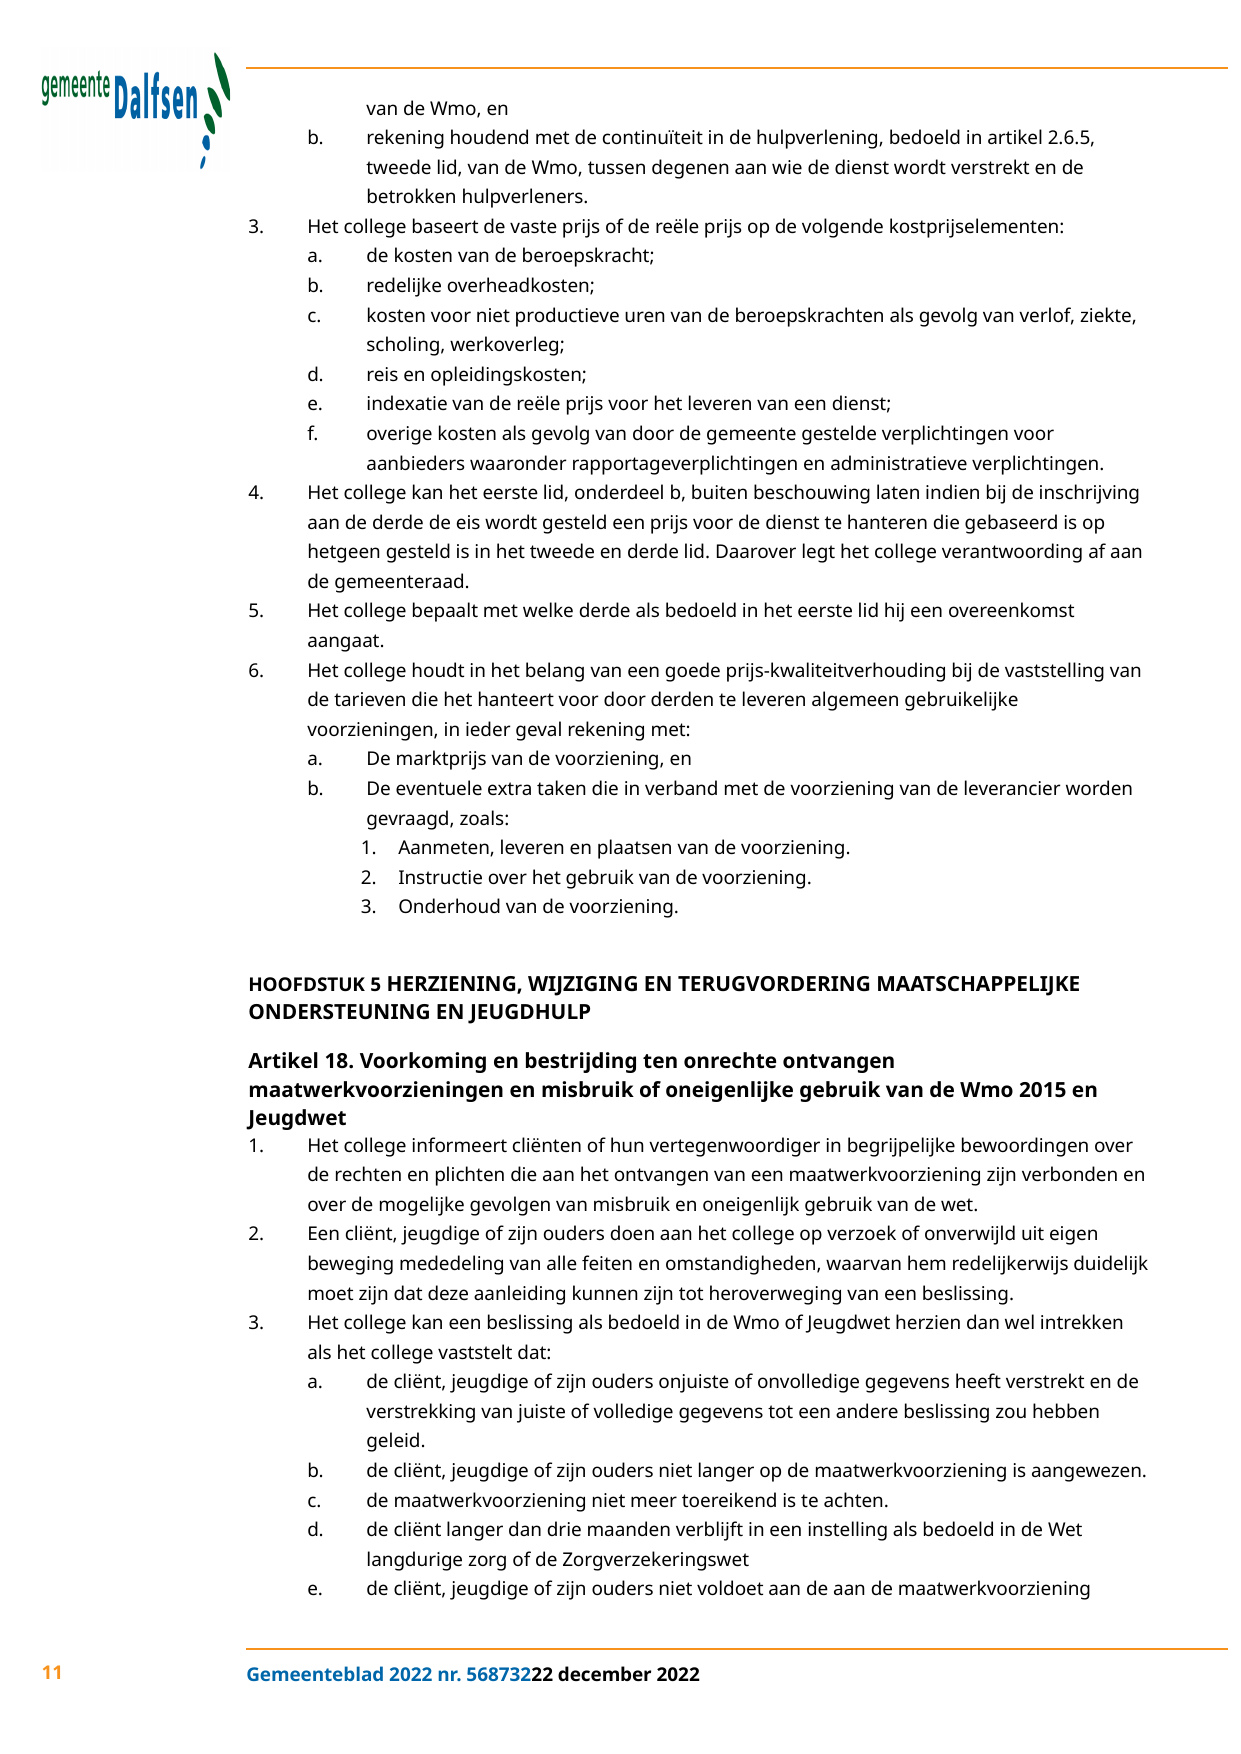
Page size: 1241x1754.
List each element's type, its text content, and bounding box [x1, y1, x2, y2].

text HOOFDSTUK 5 HERZIENING, WIJZIGING EN TERUGVORDERING MAATSCHAPPELIJKE ONDERSTEUNING EN JEUGDHULP [248, 969, 1152, 1026]
list van de Wmo, en [307, 95, 1152, 121]
list Het college kan een beslissing als bedoeld in de Wmo of Jeugdwet herzien dan wel intrekken als het college vaststelt dat: [248, 1309, 1152, 1364]
list Aanmeten, leveren en plaatsen van de voorziening. [361, 834, 1152, 860]
list Het college houdt in het belang van een goede prijs-kwaliteitverhouding bij de vaststelling van de tarieven die het hanteert voor door derden te leveren algemeen gebruikelijke voorzieningen, in ieder geval rekening met: [248, 657, 1152, 742]
list redelijke overheadkosten; [307, 272, 1152, 298]
list Het college baseert de vaste prijs of de reële prijs op de volgende kostprijselementen: [248, 213, 1152, 239]
list Instructie over het gebruik van de voorziening. [361, 864, 1152, 890]
list reis en opleidingskosten; [307, 361, 1152, 387]
list de cliënt langer dan drie maanden verblijft in een instelling als bedoeld in de Wet langdurige zorg of de Zorgverzekeringswet [307, 1516, 1152, 1572]
list de maatwerkvoorziening niet meer toereikend is te achten. [307, 1487, 1152, 1512]
list overige kosten als gevolg van door de gemeente gestelde verplichtingen voor aanbieders waaronder rapportageverplichtingen en administratieve verplichtingen. [307, 420, 1152, 476]
list de cliënt, jeugdige of zijn ouders niet langer op de maatwerkvoorziening is aangewezen. [307, 1457, 1152, 1483]
list de cliënt, jeugdige of zijn ouders niet voldoet aan de aan de maatwerkvoorziening [307, 1576, 1152, 1601]
list rekening houdend met de continuïteit in de hulpverlening, bedoeld in artikel 2.6.5, tweede lid, van de Wmo, tussen degenen aan wie de dienst wordt verstrekt en de betrokken hulpverleners. [307, 124, 1152, 209]
list Onderhoud van de voorziening. [361, 893, 1152, 919]
list kosten voor niet productieve uren van de beroepskrachten als gevolg van verlof, ziekte, scholing, werkoverleg; [307, 302, 1152, 357]
list Het college bepaalt met welke derde als bedoeld in het eerste lid hij een overeenkomst aangaat. [248, 598, 1152, 653]
list indexatie van de reële prijs voor het leveren van een dienst; [307, 391, 1152, 416]
list de kosten van de beroepskracht; [307, 243, 1152, 268]
list De eventuele extra taken die in verband met de voorziening van de leverancier worden gevraagd, zoals: [307, 775, 1152, 831]
text Artikel 18. Voorkoming en bestrijding ten onrechte ontvangen maatwerkvoorzieningen en misbruik of oneigenlijke gebruik van de Wmo 2015 en Jeugdwet [248, 1046, 1152, 1132]
list De marktprijs van de voorziening, en [307, 746, 1152, 771]
list Het college informeert cliënten of hun vertegenwoordiger in begrijpelijke bewoordingen over de rechten en plichten die aan het ontvangen van een maatwerkvoorziening zijn verbonden en over de mogelijke gevolgen van misbruik en oneigenlijk gebruik van de wet. [248, 1132, 1152, 1217]
picture [41, 47, 231, 172]
list de cliënt, jeugdige of zijn ouders onjuiste of onvolledige gegevens heeft verstrekt en de verstrekking van juiste of volledige gegevens tot een andere beslissing zou hebben geleid. [307, 1368, 1152, 1453]
list Het college kan het eerste lid, onderdeel b, buiten beschouwing laten indien bij de inschrijving aan de derde de eis wordt gesteld een prijs voor de dienst te hanteren die gebaseerd is op hetgeen gesteld is in het tweede en derde lid. Daarover legt het college verantwoording af aan de gemeenteraad. [248, 479, 1152, 594]
list Een cliënt, jeugdige of zijn ouders doen aan het college op verzoek of onverwijld uit eigen beweging mededeling van alle feiten en omstandigheden, waarvan hem redelijkerwijs duidelijk moet zijn dat deze aanleiding kunnen zijn tot heroverweging van een beslissing. [248, 1221, 1152, 1305]
